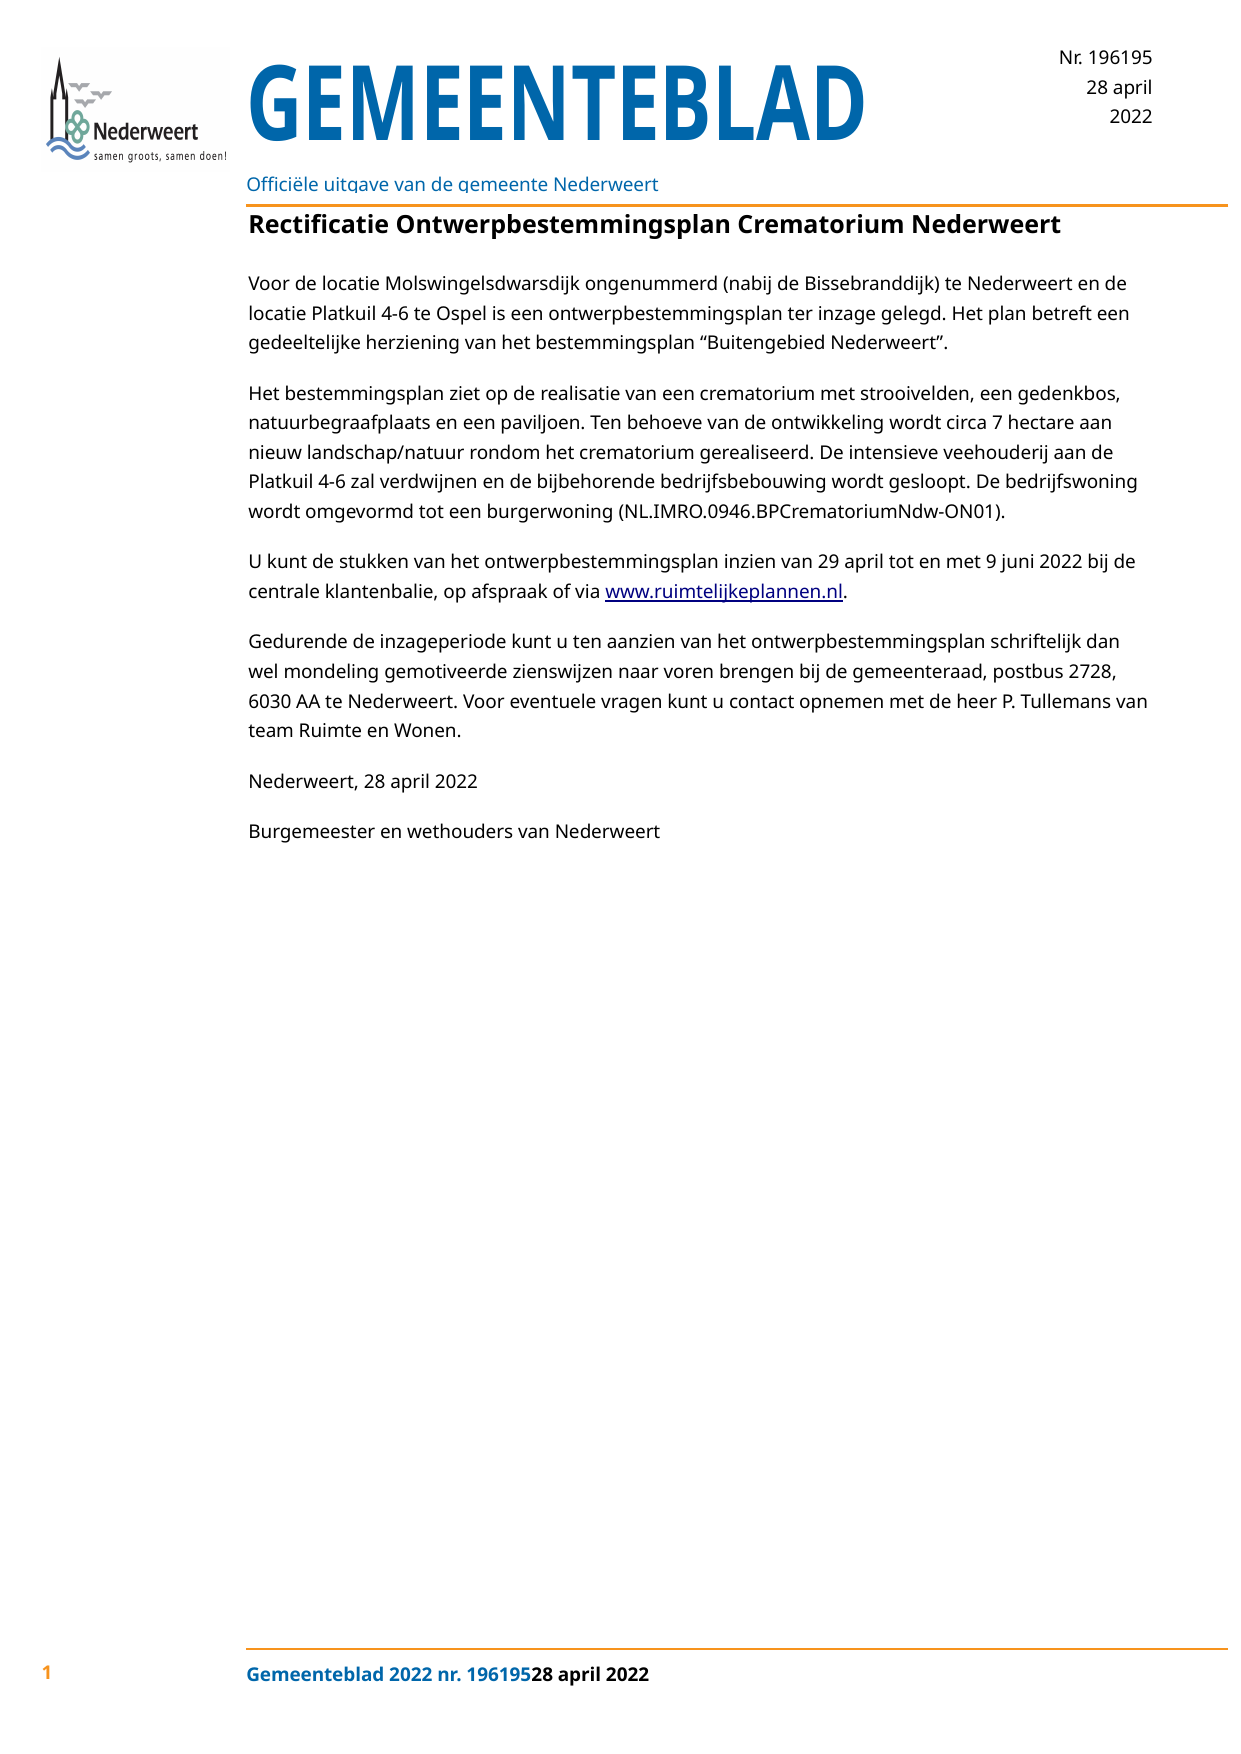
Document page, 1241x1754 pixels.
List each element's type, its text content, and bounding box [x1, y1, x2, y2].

text Burgemeester en wethouders van Nederweert [248, 818, 1152, 844]
text Het bestemmingsplan ziet op de realisatie van een crematorium met strooivelden, een gedenkbos, natuurbegraafplaats en een paviljoen. Ten behoeve van de ontwikkeling wordt circa 7 hectare aan nieuw landschap/natuur rondom het crematorium gerealiseerd. De intensieve veehouderij aan de Platkuil 4-6 zal verdwijnen en de bijbehorende bedrijfsbebouwing wordt gesloopt. De bedrijfswoning wordt omgevormd tot een burgerwoning (NL.IMRO.0946.BPCrematoriumNdw-ON01). [248, 380, 1152, 524]
text Gedurende de inzageperiode kunt u ten aanzien van het ontwerpbestemmingsplan schriftelijk dan wel mondeling gemotiveerde zienswijzen naar voren brengen bij de gemeenteraad, postbus 2728, 6030 AA te Nederweert. Voor eventuele vragen kunt u contact opnemen met de heer P. Tullemans van team Ruimte en Wonen. [248, 629, 1152, 743]
text Rectificatie Ontwerpbestemmingsplan Crematorium Nederweert [248, 207, 1152, 241]
text Voor de locatie Molswingelsdwarsdijk ongenummerd (nabij de Bissebranddijk) te Nederweert en de locatie Platkuil 4-6 te Ospel is een ontwerpbestemmingsplan ter inzage gelegd. Het plan betreft een gedeeltelijke herziening van het bestemmingsplan “Buitengebied Nederweert”. [248, 270, 1152, 355]
picture [41, 47, 231, 172]
text Nederweert, 28 april 2022 [248, 768, 1152, 793]
text U kunt de stukken van het ontwerpbestemmingsplan inzien van 29 april tot en met 9 juni 2022 bij de centrale klantenbalie, op afspraak of via www.ruimtelijkeplannen.nl. [248, 549, 1152, 604]
